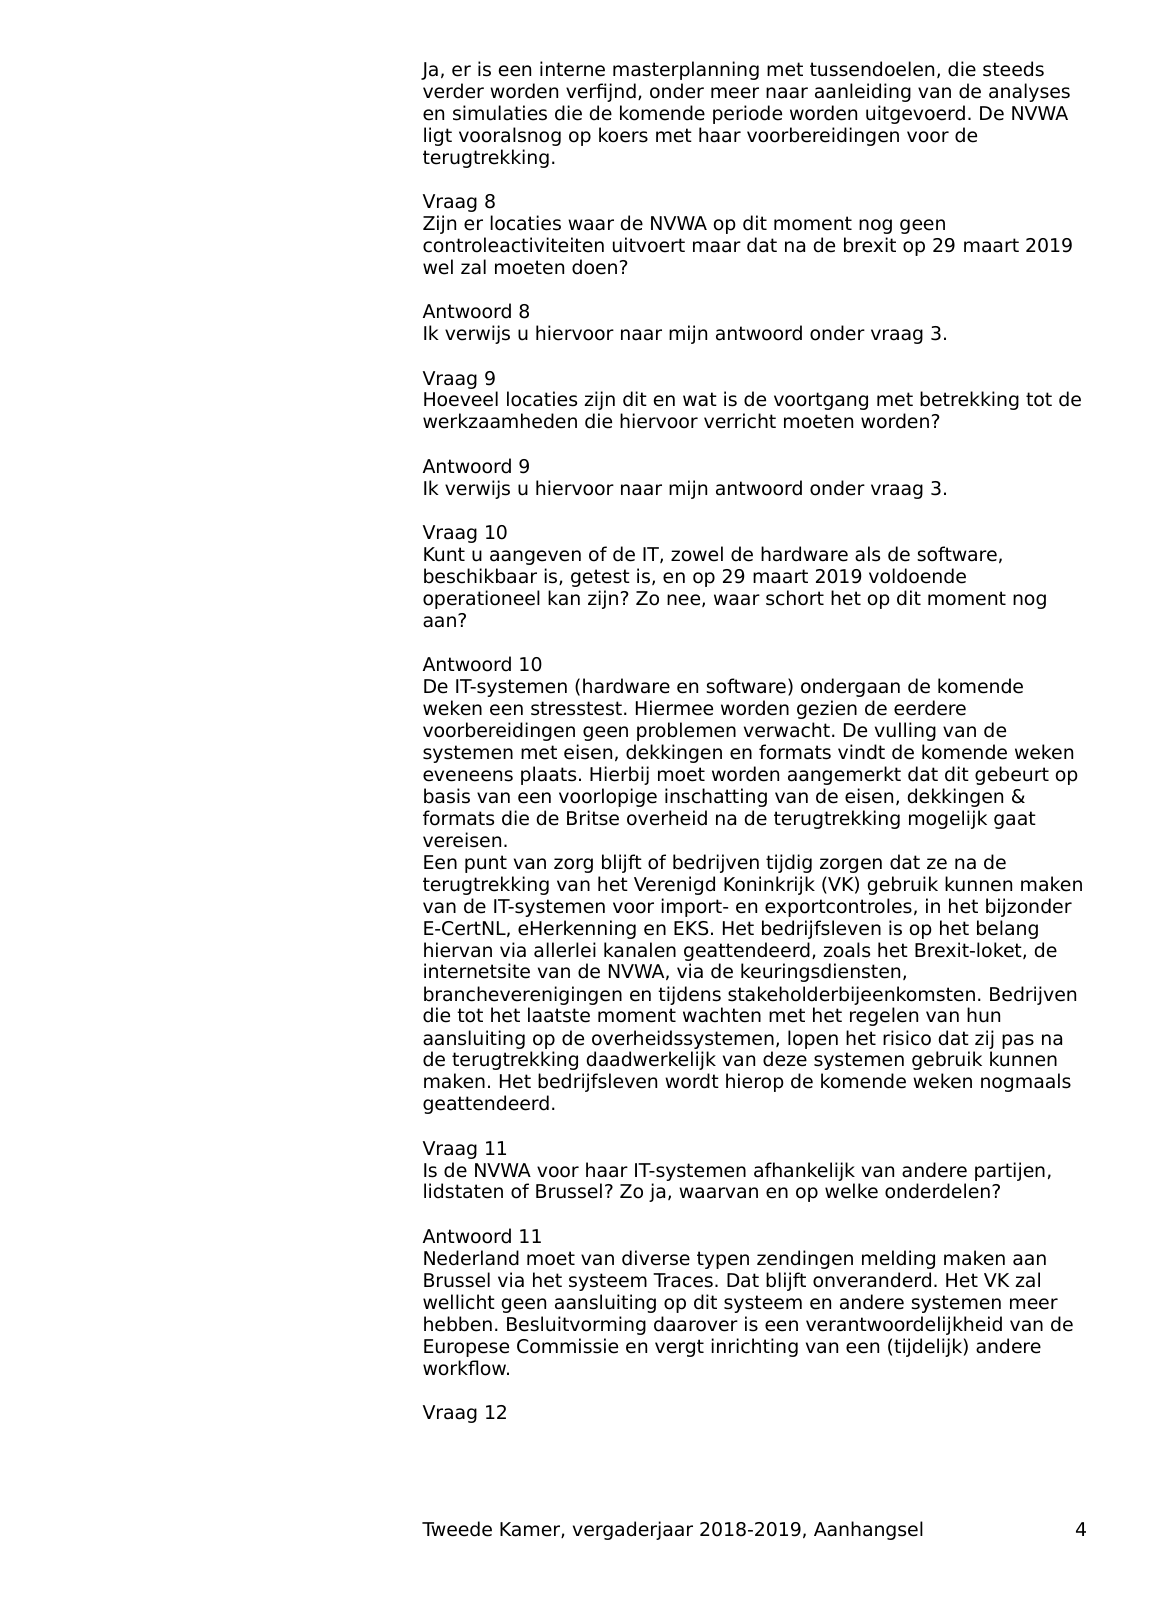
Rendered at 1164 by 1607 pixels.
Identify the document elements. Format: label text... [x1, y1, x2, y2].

text Ik verwijs u hiervoor naar mijn antwoord onder vraag 3. [422, 323, 1087, 345]
text Nederland moet van diverse typen zendingen melding maken aan Brussel via het systeem Traces. Dat blijft onveranderd. Het VK zal wellicht geen aansluiting op dit systeem en andere systemen meer hebben. Besluitvorming daarover is een verantwoordelijkheid van de Europese Commissie en vergt inrichting van een (tijdelijk) andere workflow. [422, 1248, 1087, 1379]
text Vraag 12 [422, 1402, 1087, 1424]
text Ja, er is een interne masterplanning met tussendoelen, die steeds verder worden verfijnd, onder meer naar aanleiding van de analyses en simulaties die de komende periode worden uitgevoerd. De NVWA ligt vooralsnog op koers met haar voorbereidingen voor de terugtrekking. [422, 59, 1087, 169]
text Vraag 11 [422, 1137, 1087, 1159]
text Vraag 8 [422, 191, 1087, 213]
text Antwoord 10 [422, 654, 1087, 676]
text Hoeveel locaties zijn dit en wat is de voortgang met betrekking tot de werkzaamheden die hiervoor verricht moeten worden? [422, 389, 1087, 433]
text Antwoord 11 [422, 1226, 1087, 1248]
text Vraag 9 [422, 367, 1087, 389]
text Antwoord 9 [422, 456, 1087, 477]
text Antwoord 8 [422, 301, 1087, 323]
text Een punt van zorg blijft of bedrijven tijdig zorgen dat ze na de terugtrekking van het Verenigd Koninkrijk (VK) gebruik kunnen maken van de IT-systemen voor import- en exportcontroles, in het bijzonder E-CertNL, eHerkenning en EKS. Het bedrijfsleven is op het belang hiervan via allerlei kanalen geattendeerd, zoals het Brexit-loket, de internetsite van de NVWA, via de keuringsdiensten, brancheverenigingen en tijdens stakeholderbijeenkomsten. Bedrijven die tot het laatste moment wachten met het regelen van hun aansluiting op de overheidssystemen, lopen het risico dat zij pas na de terugtrekking daadwerkelijk van deze systemen gebruik kunnen maken. Het bedrijfsleven wordt hierop de komende weken nogmaals geattendeerd. [422, 852, 1087, 1115]
text Ik verwijs u hiervoor naar mijn antwoord onder vraag 3. [422, 477, 1087, 499]
text Zijn er locaties waar de NVWA op dit moment nog geen controleactiviteiten uitvoert maar dat na de brexit op 29 maart 2019 wel zal moeten doen? [422, 213, 1087, 279]
text Vraag 10 [422, 522, 1087, 544]
text De IT-systemen (hardware en software) ondergaan de komende weken een stresstest. Hiermee worden gezien de eerdere voorbereidingen geen problemen verwacht. De vulling van de systemen met eisen, dekkingen en formats vindt de komende weken eveneens plaats. Hierbij moet worden aangemerkt dat dit gebeurt op basis van een voorlopige inschatting van de eisen, dekkingen & formats die de Britse overheid na de terugtrekking mogelijk gaat vereisen. [422, 676, 1087, 852]
text Kunt u aangeven of de IT, zowel de hardware als de software, beschikbaar is, getest is, en op 29 maart 2019 voldoende operationeel kan zijn? Zo nee, waar schort het op dit moment nog aan? [422, 544, 1087, 632]
text Is de NVWA voor haar IT-systemen afhankelijk van andere partijen, lidstaten of Brussel? Zo ja, waarvan en op welke onderdelen? [422, 1159, 1087, 1203]
